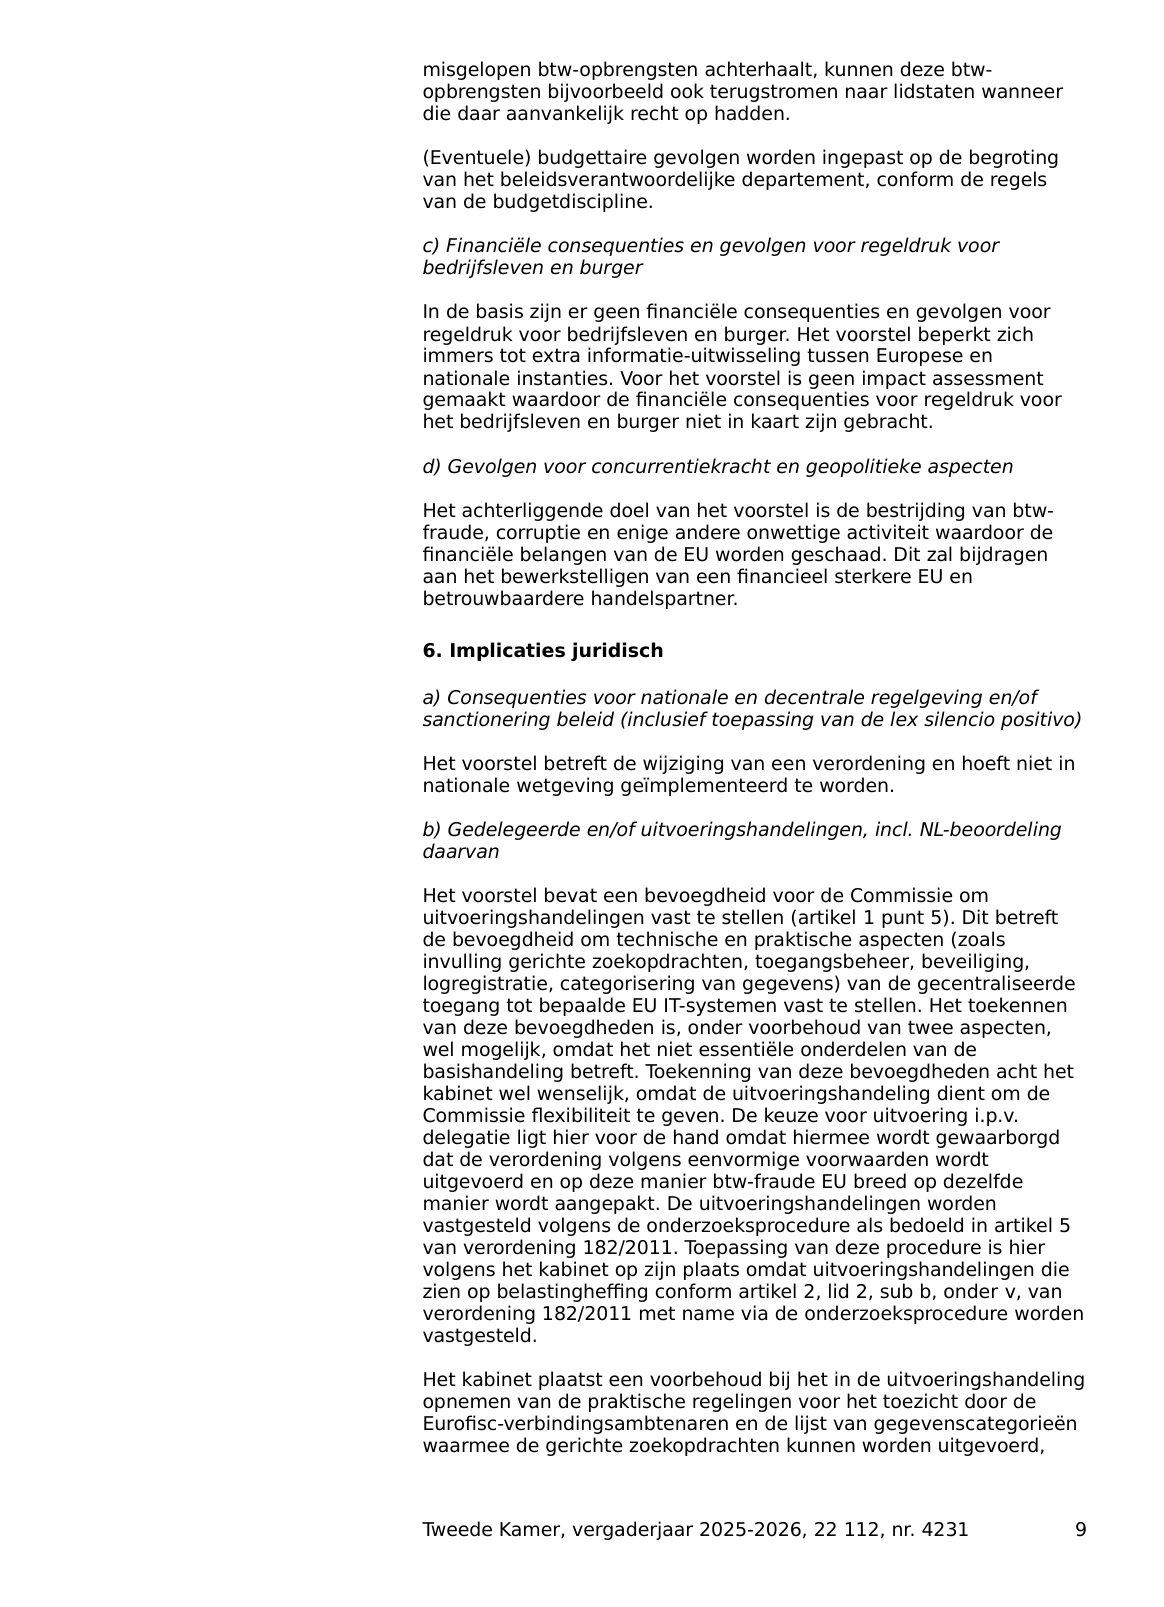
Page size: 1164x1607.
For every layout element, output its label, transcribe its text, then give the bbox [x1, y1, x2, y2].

text (Eventuele) budgettaire gevolgen worden ingepast op de begroting van het beleidsverantwoordelijke departement, conform de regels van de budgetdiscipline. [422, 147, 1087, 213]
text Het voorstel betreft de wijziging van een verordening en hoeft niet in nationale wetgeving geïmplementeerd te worden. [422, 753, 1087, 797]
text Het achterliggende doel van het voorstel is de bestrijding van btw-fraude, corruptie en enige andere onwettige activiteit waardoor de financiële belangen van de EU worden geschaad. Dit zal bijdragen aan het bewerkstelligen van een financieel sterkere EU en betrouwbaardere handelspartner. [422, 500, 1087, 609]
text In de basis zijn er geen financiële consequenties en gevolgen voor regeldruk voor bedrijfsleven en burger. Het voorstel beperkt zich immers tot extra informatie-uitwisseling tussen Europese en nationale instanties. Voor het voorstel is geen impact assessment gemaakt waardoor de financiële consequenties voor regeldruk voor het bedrijfsleven en burger niet in kaart zijn gebracht. [422, 301, 1087, 433]
text Het kabinet plaatst een voorbehoud bij het in de uitvoeringshandeling opnemen van de praktische regelingen voor het toezicht door de Eurofisc-verbindingsambtenaren en de lijst van gegevenscategorieën waarmee de gerichte zoekopdrachten kunnen worden uitgevoerd, [422, 1369, 1087, 1457]
subtitle a) Consequenties voor nationale en decentrale regelgeving en/of sanctionering beleid (inclusief toepassing van de lex silencio positivo) [422, 687, 1087, 731]
subtitle 6. Implicaties juridisch [422, 639, 1087, 662]
text Het voorstel bevat een bevoegdheid voor de Commissie om uitvoeringshandelingen vast te stellen (artikel 1 punt 5). Dit betreft de bevoegdheid om technische en praktische aspecten (zoals invulling gerichte zoekopdrachten, toegangsbeheer, beveiliging, logregistratie, categorisering van gegevens) van de gecentraliseerde toegang tot bepaalde EU IT-systemen vast te stellen. Het toekennen van deze bevoegdheden is, onder voorbehoud van twee aspecten, wel mogelijk, omdat het niet essentiële onderdelen van de basishandeling betreft. Toekenning van deze bevoegdheden acht het kabinet wel wenselijk, omdat de uitvoeringshandeling dient om de Commissie flexibiliteit te geven. De keuze voor uitvoering i.p.v. delegatie ligt hier voor de hand omdat hiermee wordt gewaarborgd dat de verordening volgens eenvormige voorwaarden wordt uitgevoerd en op deze manier btw-fraude EU breed op dezelfde manier wordt aangepakt. De uitvoeringshandelingen worden vastgesteld volgens de onderzoeksprocedure als bedoeld in artikel 5 van verordening 182/2011. Toepassing van deze procedure is hier volgens het kabinet op zijn plaats omdat uitvoeringshandelingen die zien op belastingheffing conform artikel 2, lid 2, sub b, onder v, van verordening 182/2011 met name via de onderzoeksprocedure worden vastgesteld. [422, 885, 1087, 1347]
subtitle c) Financiële consequenties en gevolgen voor regeldruk voor bedrijfsleven en burger [422, 235, 1087, 279]
subtitle d) Gevolgen voor concurrentiekracht en geopolitieke aspecten [422, 456, 1087, 477]
subtitle b) Gedelegeerde en/of uitvoeringshandelingen, incl. NL-beoordeling daarvan [422, 819, 1087, 863]
text misgelopen btw-opbrengsten achterhaalt, kunnen deze btw-opbrengsten bijvoorbeeld ook terugstromen naar lidstaten wanneer die daar aanvankelijk recht op hadden. [422, 59, 1087, 125]
